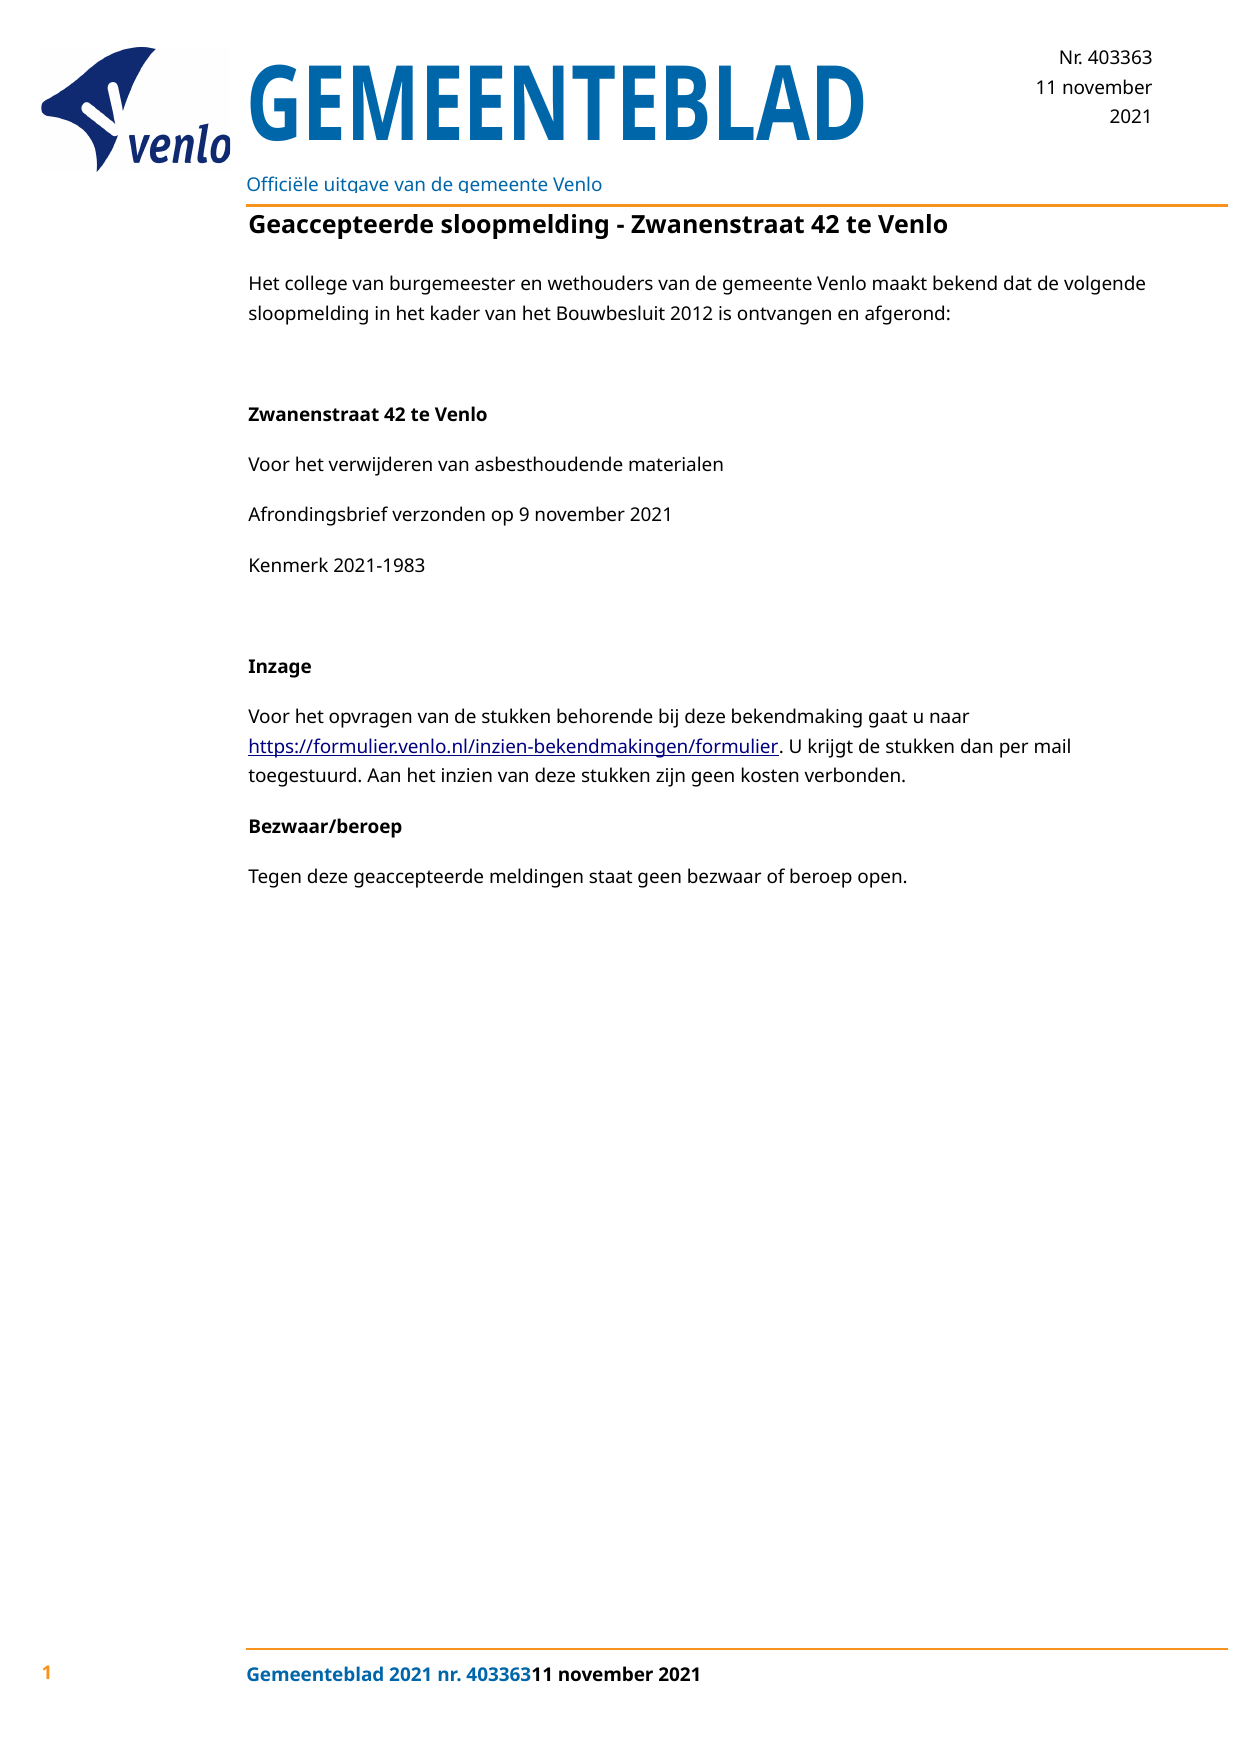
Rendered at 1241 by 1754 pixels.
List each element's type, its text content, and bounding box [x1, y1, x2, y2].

text Bezwaar/beroep [248, 813, 1152, 838]
text Inzage [248, 653, 1152, 678]
text Geaccepteerde sloopmelding - Zwanenstraat 42 te Venlo [248, 207, 1152, 241]
text Tegen deze geaccepteerde meldingen staat geen bezwaar of beroep open. [248, 863, 1152, 889]
text Voor het verwijderen van asbesthoudende materialen [248, 451, 1152, 477]
text Het college van burgemeester en wethouders van de gemeente Venlo maakt bekend dat de volgende sloopmelding in het kader van het Bouwbesluit 2012 is ontvangen en afgerond: [248, 270, 1152, 326]
text Afrondingsbrief verzonden op 9 november 2021 [248, 502, 1152, 527]
picture [41, 47, 231, 172]
text Kenmerk 2021-1983 [248, 552, 1152, 578]
text Zwanenstraat 42 te Venlo [248, 401, 1152, 426]
text Voor het opvragen van de stukken behorende bij deze bekendmaking gaat u naar https://formulier.venlo.nl/inzien-bekendmakingen/formulier. U krijgt de stukken dan per mail toegestuurd. Aan het inzien van deze stukken zijn geen kosten verbonden. [248, 703, 1152, 788]
